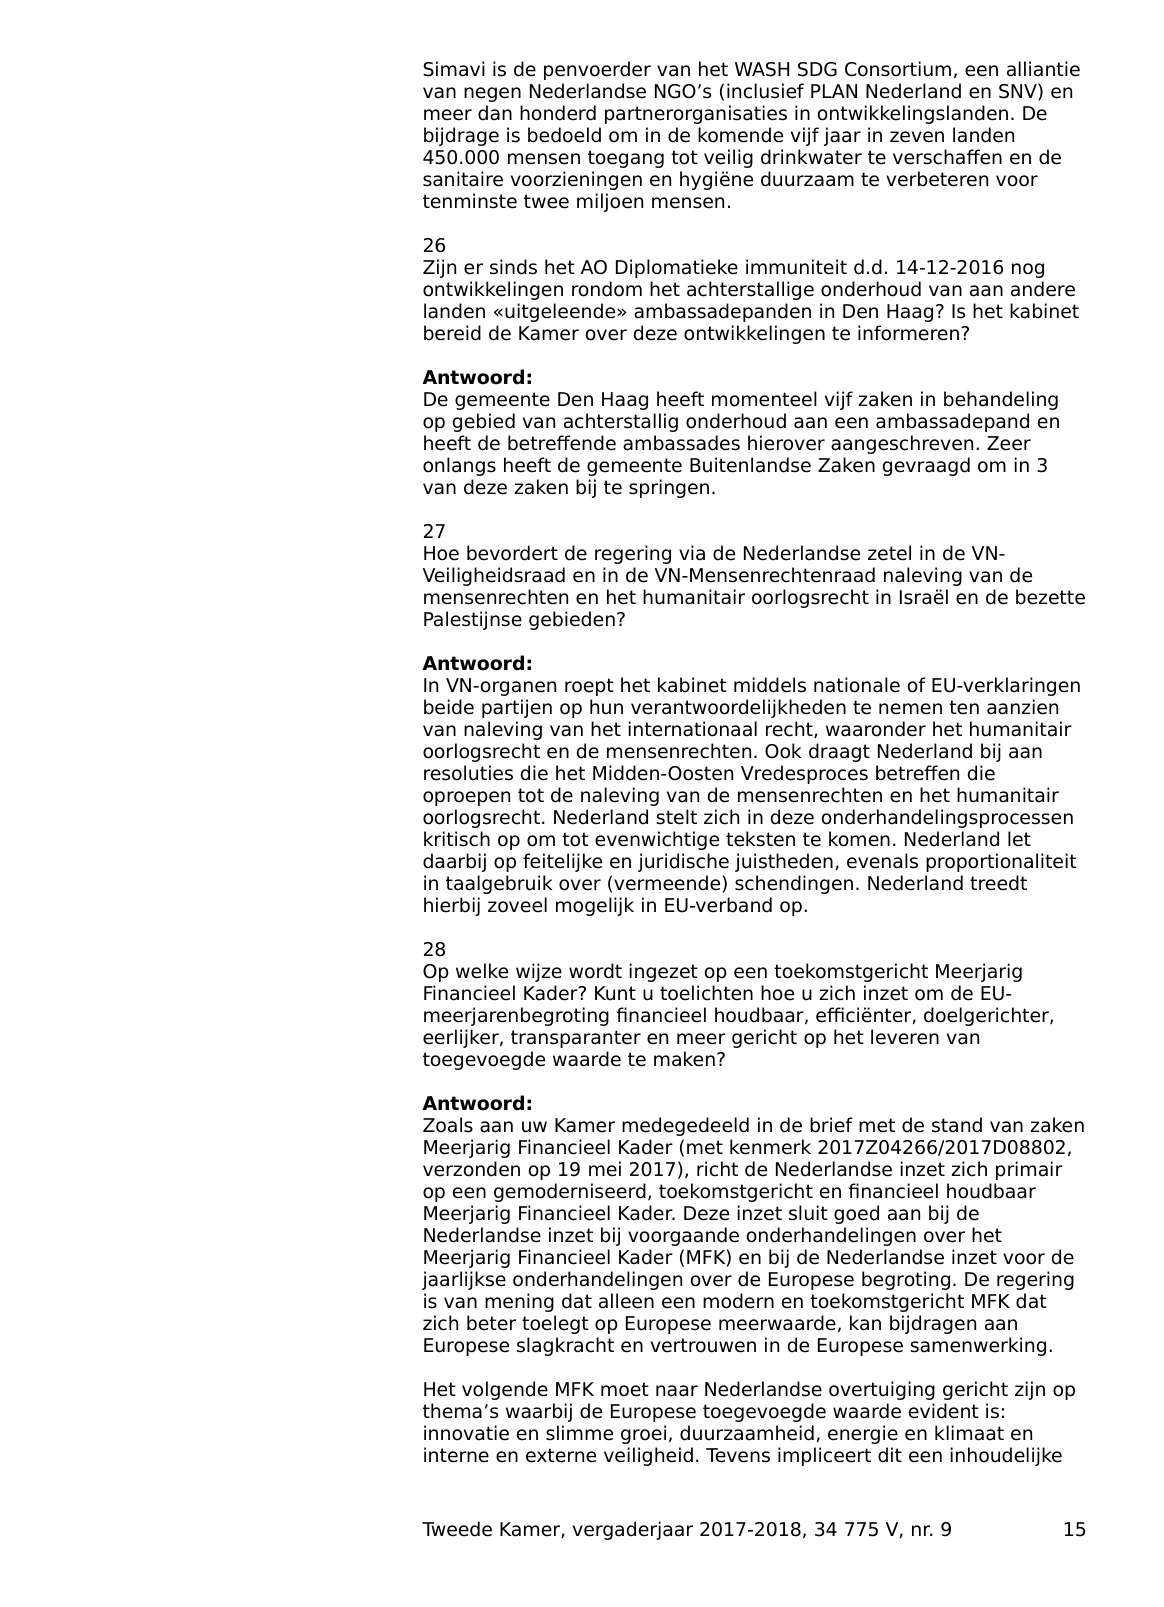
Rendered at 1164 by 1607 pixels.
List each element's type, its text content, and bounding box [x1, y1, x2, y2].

text Hoe bevordert de regering via de Nederlandse zetel in de VN-Veiligheidsraad en in de VN-Mensenrechtenraad naleving van de mensenrechten en het humanitair oorlogsrecht in Israël en de bezette Palestijnse gebieden? [422, 543, 1087, 631]
text Antwoord: [422, 1093, 1087, 1115]
text Zoals aan uw Kamer medegedeeld in de brief met de stand van zaken Meerjarig Financieel Kader (met kenmerk 2017Z04266/2017D08802, verzonden op 19 mei 2017), richt de Nederlandse inzet zich primair op een gemoderniseerd, toekomstgericht en financieel houdbaar Meerjarig Financieel Kader. Deze inzet sluit goed aan bij de Nederlandse inzet bij voorgaande onderhandelingen over het Meerjarig Financieel Kader (MFK) en bij de Nederlandse inzet voor de jaarlijkse onderhandelingen over de Europese begroting. De regering is van mening dat alleen een modern en toekomstgericht MFK dat zich beter toelegt op Europese meerwaarde, kan bijdragen aan Europese slagkracht en vertrouwen in de Europese samenwerking. [422, 1115, 1087, 1357]
text 28 [422, 939, 1087, 961]
text Op welke wijze wordt ingezet op een toekomstgericht Meerjarig Financieel Kader? Kunt u toelichten hoe u zich inzet om de EU-meerjarenbegroting financieel houdbaar, efficiënter, doelgerichter, eerlijker, transparanter en meer gericht op het leveren van toegevoegde waarde te maken? [422, 961, 1087, 1071]
text Antwoord: [422, 367, 1087, 389]
text In VN-organen roept het kabinet middels nationale of EU-verklaringen beide partijen op hun verantwoordelijkheden te nemen ten aanzien van naleving van het internationaal recht, waaronder het humanitair oorlogsrecht en de mensenrechten. Ook draagt Nederland bij aan resoluties die het Midden-Oosten Vredesproces betreffen die oproepen tot de naleving van de mensenrechten en het humanitair oorlogsrecht. Nederland stelt zich in deze onderhandelingsprocessen kritisch op om tot evenwichtige teksten te komen. Nederland let daarbij op feitelijke en juridische juistheden, evenals proportionaliteit in taalgebruik over (vermeende) schendingen. Nederland treedt hierbij zoveel mogelijk in EU-verband op. [422, 675, 1087, 917]
text 27 [422, 521, 1087, 543]
text Zijn er sinds het AO Diplomatieke immuniteit d.d. 14-12-2016 nog ontwikkelingen rondom het achterstallige onderhoud van aan andere landen «uitgeleende» ambassadepanden in Den Haag? Is het kabinet bereid de Kamer over deze ontwikkelingen te informeren? [422, 257, 1087, 345]
text Antwoord: [422, 653, 1087, 675]
text Simavi is de penvoerder van het WASH SDG Consortium, een alliantie van negen Nederlandse NGO’s (inclusief PLAN Nederland en SNV) en meer dan honderd partnerorganisaties in ontwikkelingslanden. De bijdrage is bedoeld om in de komende vijf jaar in zeven landen 450.000 mensen toegang tot veilig drinkwater te verschaffen en de sanitaire voorzieningen en hygiëne duurzaam te verbeteren voor tenminste twee miljoen mensen. [422, 59, 1087, 213]
text 26 [422, 235, 1087, 257]
text De gemeente Den Haag heeft momenteel vijf zaken in behandeling op gebied van achterstallig onderhoud aan een ambassadepand en heeft de betreffende ambassades hierover aangeschreven. Zeer onlangs heeft de gemeente Buitenlandse Zaken gevraagd om in 3 van deze zaken bij te springen. [422, 389, 1087, 499]
text Het volgende MFK moet naar Nederlandse overtuiging gericht zijn op thema’s waarbij de Europese toegevoegde waarde evident is: innovatie en slimme groei, duurzaamheid, energie en klimaat en interne en externe veiligheid. Tevens impliceert dit een inhoudelijke [422, 1379, 1087, 1467]
